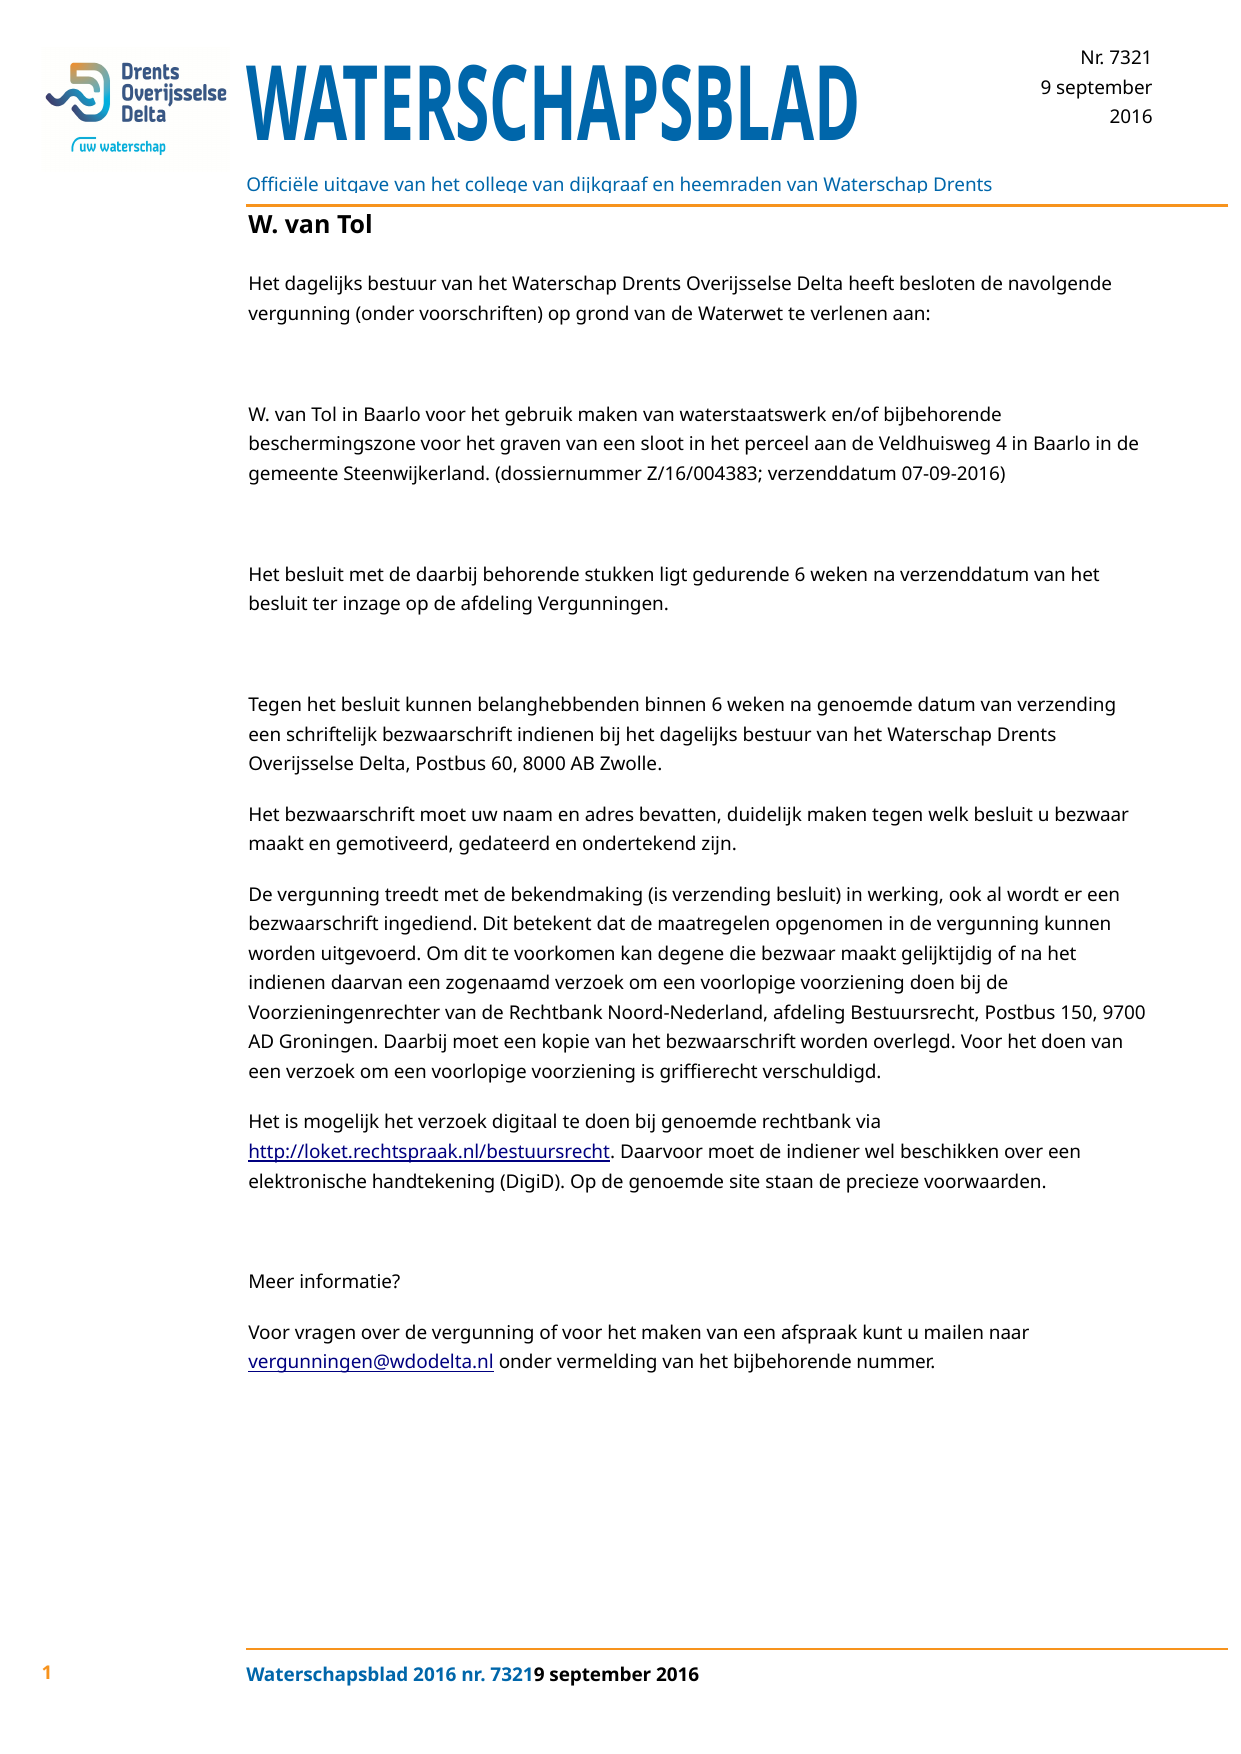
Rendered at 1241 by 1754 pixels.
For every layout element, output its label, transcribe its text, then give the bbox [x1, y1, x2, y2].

text Voor vragen over de vergunning of voor het maken van een afspraak kunt u mailen naar vergunningen@wdodelta.nl onder vermelding van het bijbehorende nummer. [248, 1319, 1152, 1374]
text Het besluit met de daarbij behorende stukken ligt gedurende 6 weken na verzenddatum van het besluit ter inzage op de afdeling Vergunningen. [248, 561, 1152, 616]
text De vergunning treedt met de bekendmaking (is verzending besluit) in werking, ook al wordt er een bezwaarschrift ingediend. Dit betekent dat de maatregelen opgenomen in de vergunning kunnen worden uitgevoerd. Om dit te voorkomen kan degene die bezwaar maakt gelijktijdig of na het indienen daarvan een zogenaamd verzoek om een voorlopige voorziening doen bij de Voorzieningenrechter van de Rechtbank Noord-Nederland, afdeling Bestuursrecht, Postbus 150, 9700 AD Groningen. Daarbij moet een kopie van het bezwaarschrift worden overlegd. Voor het doen van een verzoek om een voorlopige voorziening is griffierecht verschuldigd. [248, 881, 1152, 1084]
picture [41, 47, 231, 172]
text Het bezwaarschrift moet uw naam en adres bevatten, duidelijk maken tegen welk besluit u bezwaar maakt en gemotiveerd, gedateerd en ondertekend zijn. [248, 801, 1152, 856]
text Het dagelijks bestuur van het Waterschap Drents Overijsselse Delta heeft besloten de navolgende vergunning (onder voorschriften) op grond van de Waterwet te verlenen aan: [248, 270, 1152, 326]
text Meer informatie? [248, 1269, 1152, 1294]
text Het is mogelijk het verzoek digitaal te doen bij genoemde rechtbank via http://loket.rechtspraak.nl/bestuursrecht. Daarvoor moet de indiener wel beschikken over een elektronische handtekening (DigiD). Op de genoemde site staan de precieze voorwaarden. [248, 1109, 1152, 1193]
text W. van Tol in Baarlo voor het gebruik maken van waterstaatswerk en/of bijbehorende beschermingszone voor het graven van een sloot in het perceel aan de Veldhuisweg 4 in Baarlo in de gemeente Steenwijkerland. (dossiernummer Z/16/004383; verzenddatum 07-09-2016) [248, 401, 1152, 486]
text Tegen het besluit kunnen belanghebbenden binnen 6 weken na genoemde datum van verzending een schriftelijk bezwaarschrift indienen bij het dagelijks bestuur van het Waterschap Drents Overijsselse Delta, Postbus 60, 8000 AB Zwolle. [248, 691, 1152, 776]
text W. van Tol [248, 207, 1152, 241]
